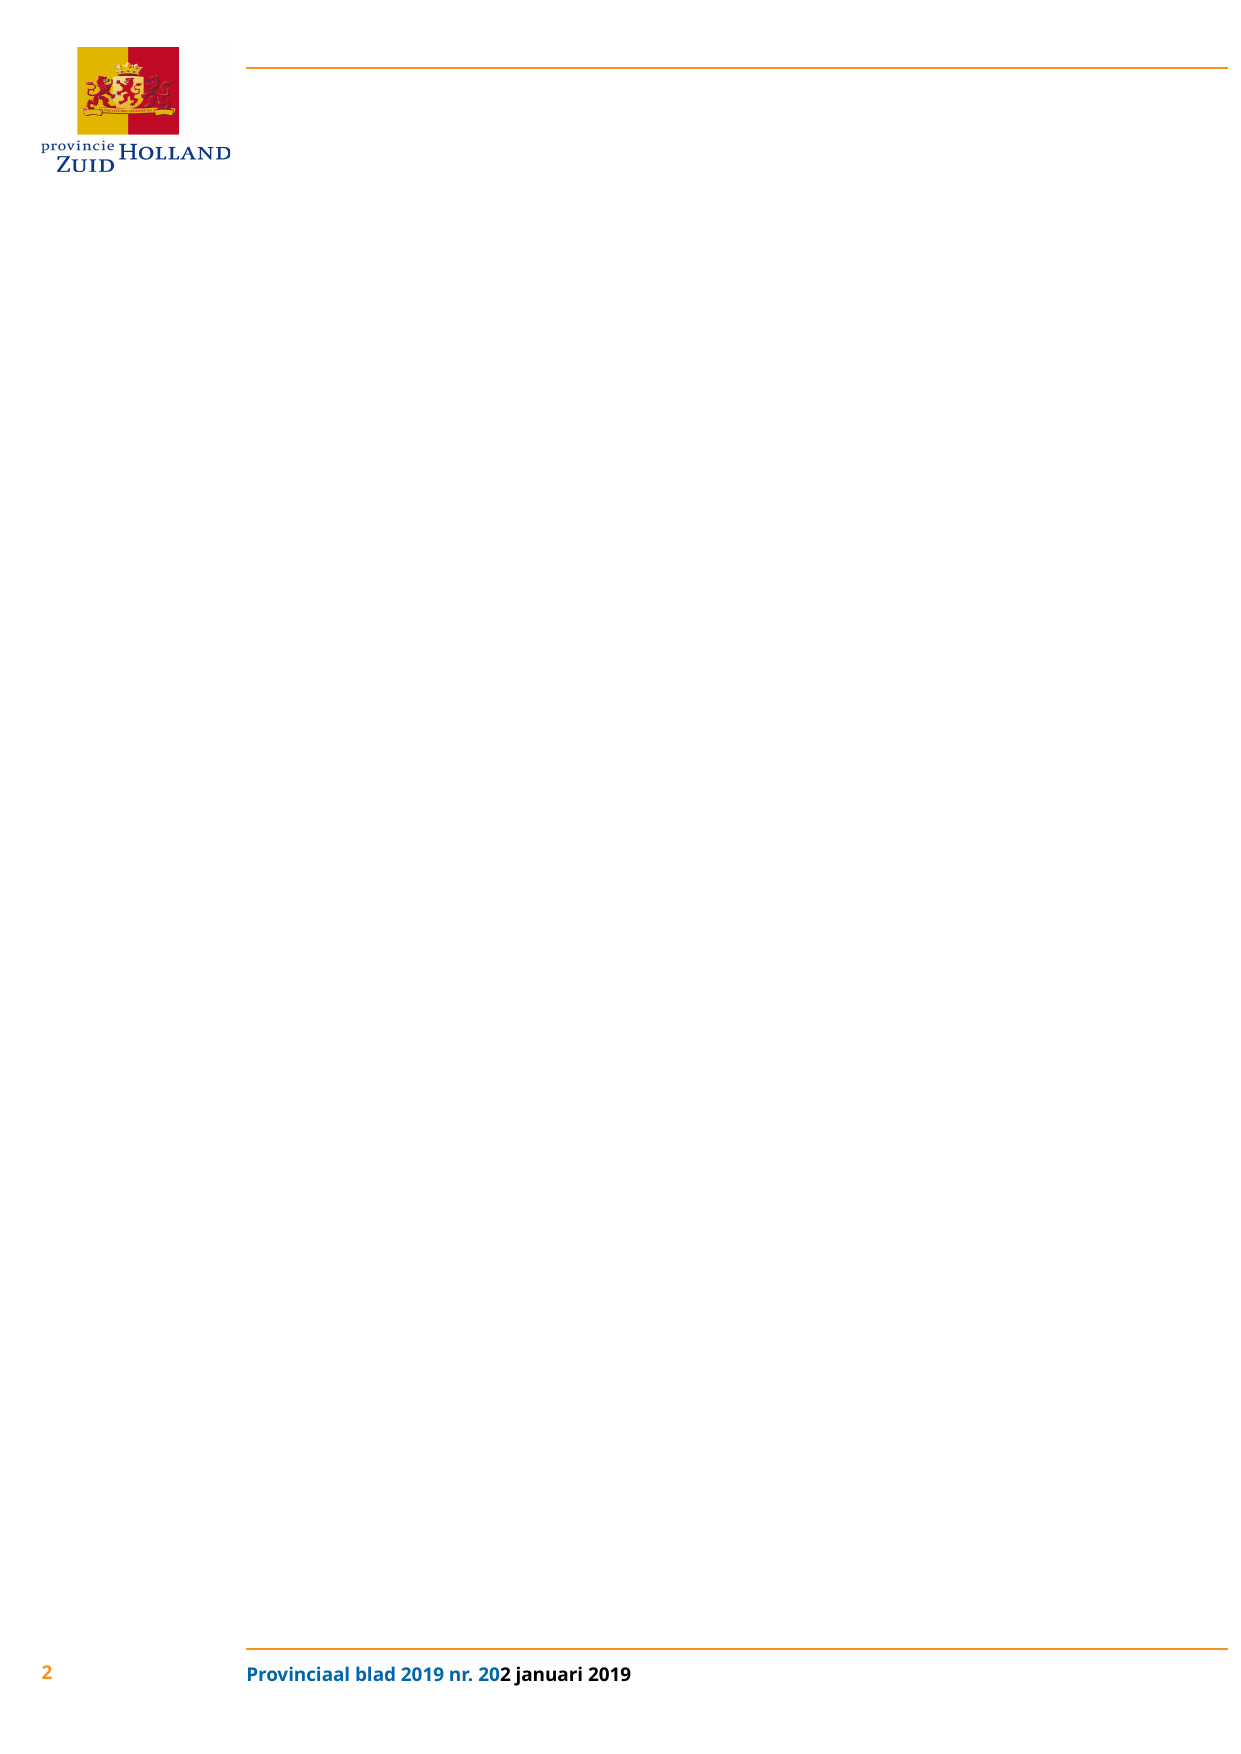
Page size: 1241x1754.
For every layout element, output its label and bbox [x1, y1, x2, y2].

picture [41, 47, 231, 172]
